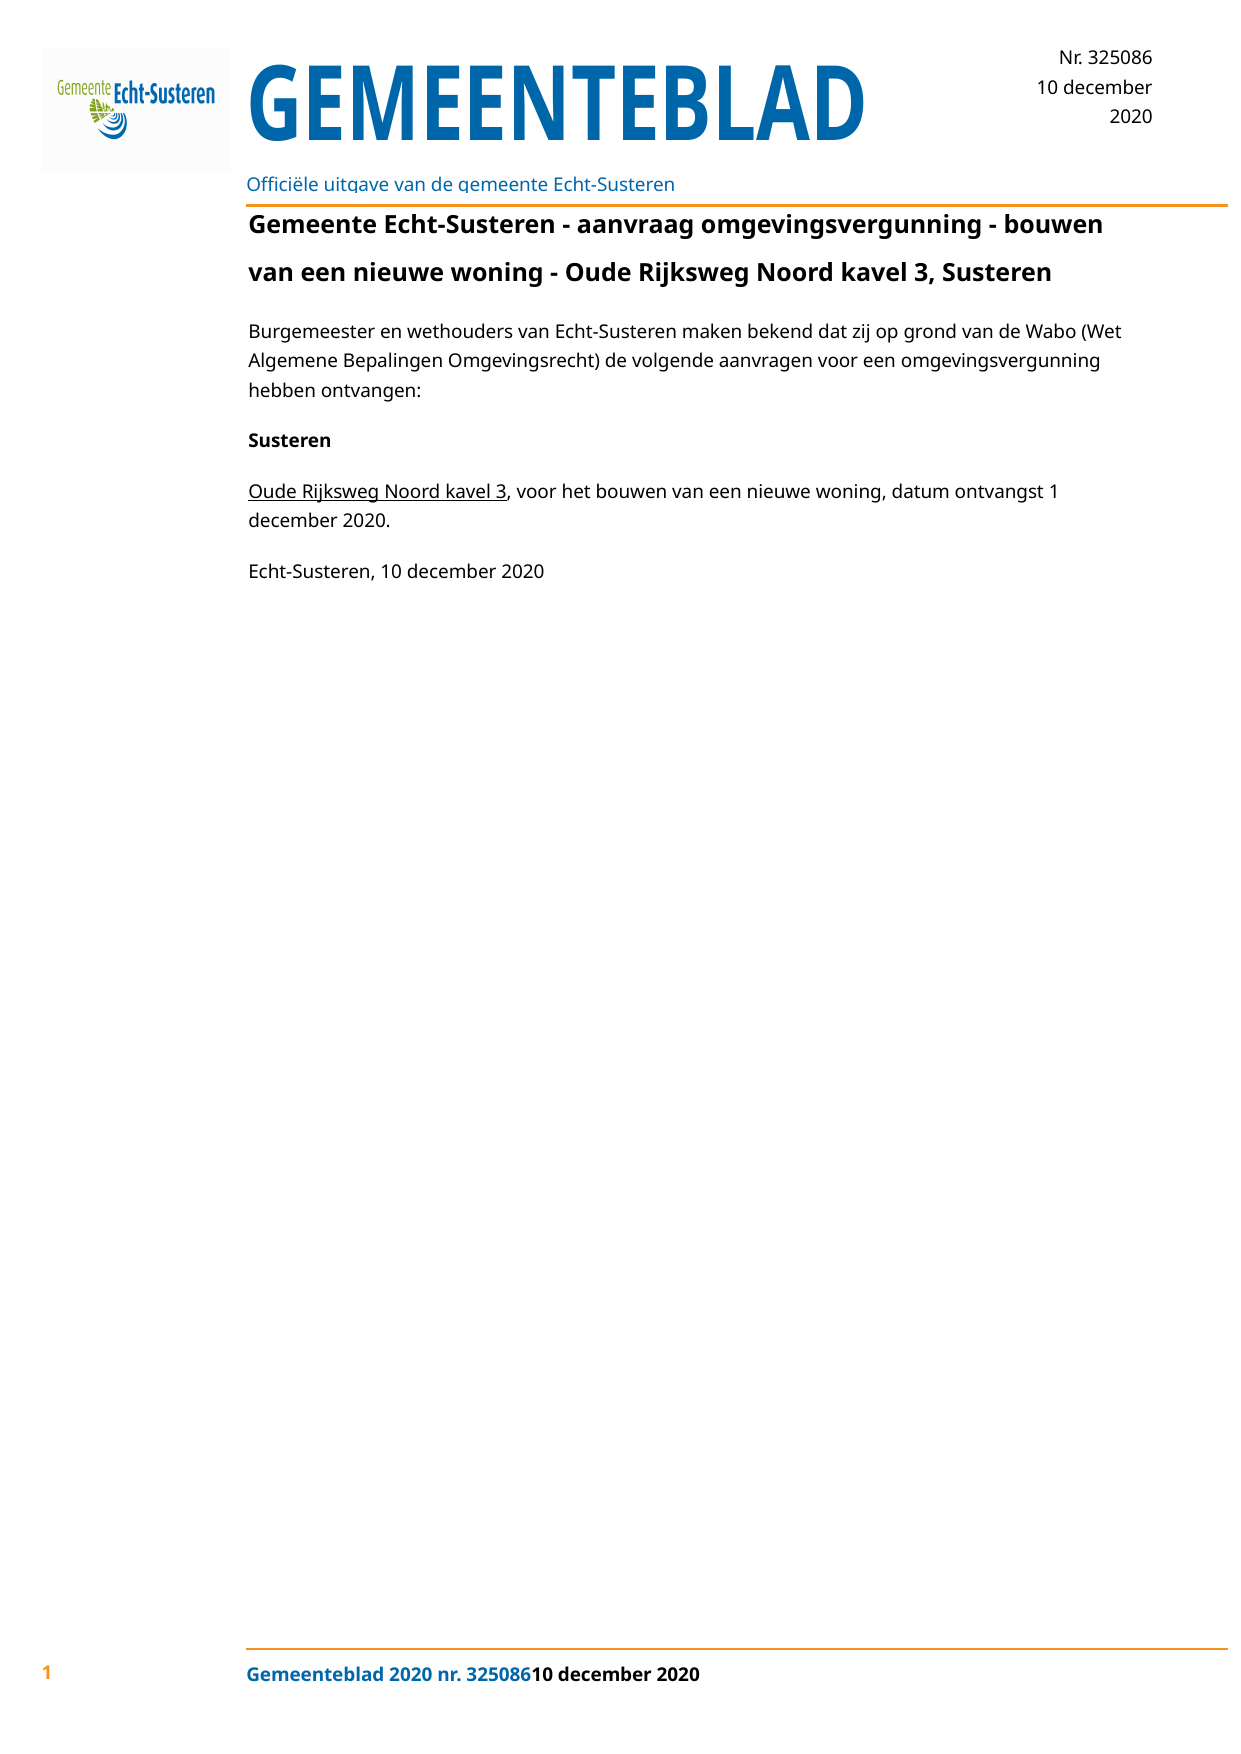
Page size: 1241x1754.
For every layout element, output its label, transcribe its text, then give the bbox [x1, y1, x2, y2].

text Susteren [248, 427, 1152, 453]
picture [41, 47, 231, 172]
text Oude Rijksweg Noord kavel 3, voor het bouwen van een nieuwe woning, datum ontvangst 1 december 2020. [248, 478, 1152, 533]
text Echt-Susteren, 10 december 2020 [248, 558, 1152, 584]
text Burgemeester en wethouders van Echt-Susteren maken bekend dat zij op grond van de Wabo (Wet Algemene Bepalingen Omgevingsrecht) de volgende aanvragen voor een omgevingsvergunning hebben ontvangen: [248, 318, 1152, 403]
text Gemeente Echt-Susteren - aanvraag omgevingsvergunning - bouwen van een nieuwe woning - Oude Rijksweg Noord kavel 3, Susteren [248, 207, 1152, 288]
